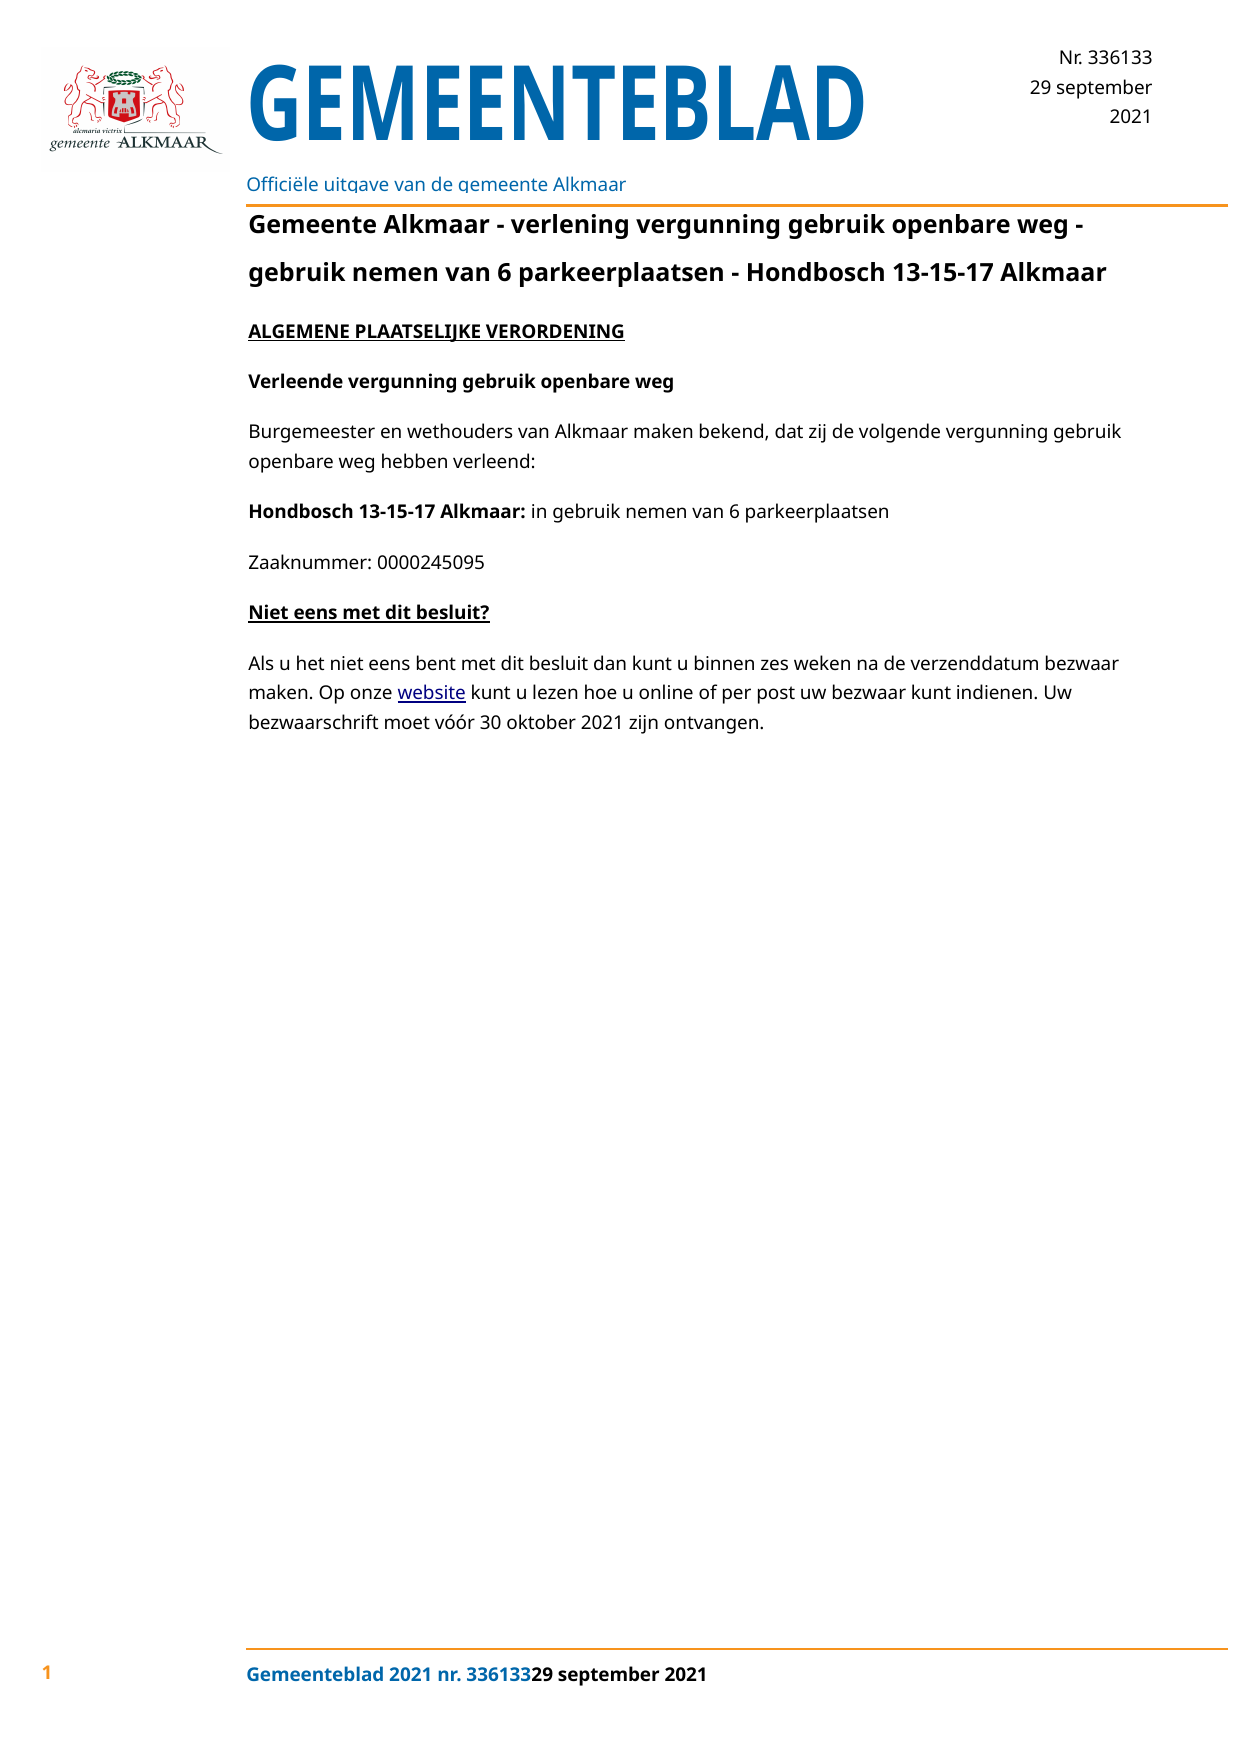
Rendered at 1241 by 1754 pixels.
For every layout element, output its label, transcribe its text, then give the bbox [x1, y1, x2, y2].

text Zaaknummer: 0000245095 [248, 549, 1152, 575]
text Burgemeester en wethouders van Alkmaar maken bekend, dat zij de volgende vergunning gebruik openbare weg hebben verleend: [248, 419, 1152, 474]
text Niet eens met dit besluit? [248, 599, 1152, 625]
picture [41, 47, 231, 172]
text ALGEMENE PLAATSELIJKE VERORDENING [248, 318, 1152, 344]
text Hondbosch 13-15-17 Alkmaar: in gebruik nemen van 6 parkeerplaatsen [248, 499, 1152, 524]
text Gemeente Alkmaar - verlening vergunning gebruik openbare weg - gebruik nemen van 6 parkeerplaatsen - Hondbosch 13-15-17 Alkmaar [248, 207, 1152, 288]
text Als u het niet eens bent met dit besluit dan kunt u binnen zes weken na de verzenddatum bezwaar maken. Op onze website kunt u lezen hoe u online of per post uw bezwaar kunt indienen. Uw bezwaarschrift moet vóór 30 oktober 2021 zijn ontvangen. [248, 650, 1152, 735]
text Verleende vergunning gebruik openbare weg [248, 368, 1152, 394]
